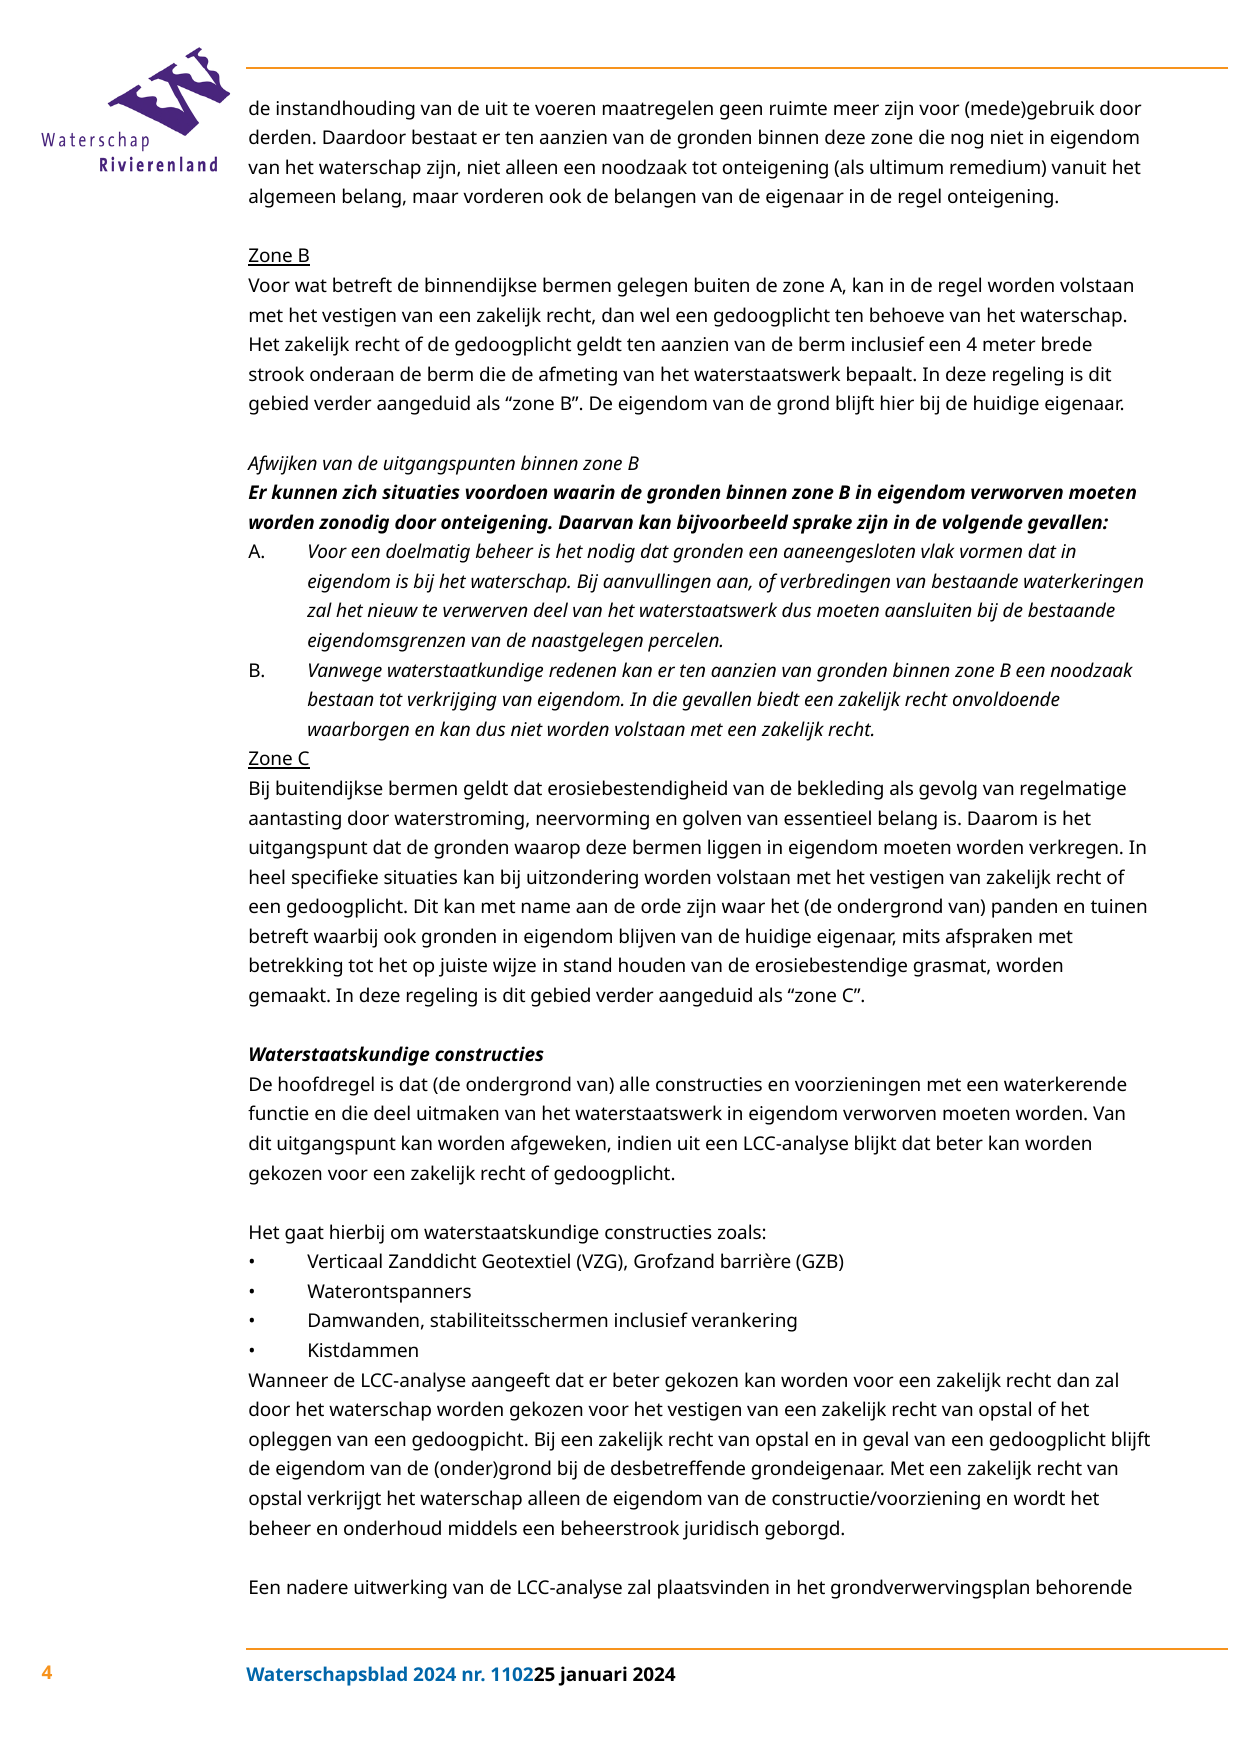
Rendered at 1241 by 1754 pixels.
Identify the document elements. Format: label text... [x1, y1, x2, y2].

text Een nadere uitwerking van de LCC-analyse zal plaatsvinden in het grondverwervingsplan behorende [248, 1574, 1152, 1600]
list Verticaal Zanddicht Geotextiel (VZG), Grofzand barrière (GZB) [248, 1248, 1152, 1274]
text Zone B [248, 243, 1152, 268]
text De hoofdregel is dat (de ondergrond van) alle constructies en voorzieningen met een waterkerende functie en die deel uitmaken van het waterstaatswerk in eigendom verworven moeten worden. Van dit uitgangspunt kan worden afgeweken, indien uit een LCC-analyse blijkt dat beter kan worden gekozen voor een zakelijk recht of gedoogplicht. [248, 1071, 1152, 1186]
text Bij buitendijkse bermen geldt dat erosiebestendigheid van de bekleding als gevolg van regelmatige aantasting door waterstroming, neervorming en golven van essentieel belang is. Daarom is het uitgangspunt dat de gronden waarop deze bermen liggen in eigendom moeten worden verkregen. In heel specifieke situaties kan bij uitzondering worden volstaan met het vestigen van zakelijk recht of een gedoogplicht. Dit kan met name aan de orde zijn waar het (de ondergrond van) panden en tuinen betreft waarbij ook gronden in eigendom blijven van de huidige eigenaar, mits afspraken met betrekking tot het op juiste wijze in stand houden van de erosiebestendige grasmat, worden gemaakt. In deze regeling is dit gebied verder aangeduid als “zone C”. [248, 775, 1152, 1008]
list Vanwege waterstaatkundige redenen kan er ten aanzien van gronden binnen zone B een noodzaak bestaan tot verkrijging van eigendom. In die gevallen biedt een zakelijk recht onvoldoende waarborgen en kan dus niet worden volstaan met een zakelijk recht. [248, 657, 1152, 742]
text Het gaat hierbij om waterstaatskundige constructies zoals: [248, 1219, 1152, 1245]
list Damwanden, stabiliteitsschermen inclusief verankering [248, 1308, 1152, 1333]
text Afwijken van de uitgangspunten binnen zone B [248, 450, 1152, 476]
list Waterontspanners [248, 1278, 1152, 1304]
text Waterstaatskundige constructies [248, 1041, 1152, 1067]
picture [41, 47, 231, 172]
text de instandhouding van de uit te voeren maatregelen geen ruimte meer zijn voor (mede)gebruik door derden. Daardoor bestaat er ten aanzien van de gronden binnen deze zone die nog niet in eigendom van het waterschap zijn, niet alleen een noodzaak tot onteigening (als ultimum remedium) vanuit het algemeen belang, maar vorderen ook de belangen van de eigenaar in de regel onteigening. [248, 95, 1152, 209]
list Voor een doelmatig beheer is het nodig dat gronden een aaneengesloten vlak vormen dat in eigendom is bij het waterschap. Bij aanvullingen aan, of verbredingen van bestaande waterkeringen zal het nieuw te verwerven deel van het waterstaatswerk dus moeten aansluiten bij de bestaande eigendomsgrenzen van de naastgelegen percelen. [248, 538, 1152, 653]
text Voor wat betreft de binnendijkse bermen gelegen buiten de zone A, kan in de regel worden volstaan met het vestigen van een zakelijk recht, dan wel een gedoogplicht ten behoeve van het waterschap. Het zakelijk recht of de gedoogplicht geldt ten aanzien van de berm inclusief een 4 meter brede strook onderaan de berm die de afmeting van het waterstaatswerk bepaalt. In deze regeling is dit gebied verder aangeduid als “zone B”. De eigendom van de grond blijft hier bij de huidige eigenaar. [248, 272, 1152, 416]
text Wanneer de LCC-analyse aangeeft dat er beter gekozen kan worden voor een zakelijk recht dan zal door het waterschap worden gekozen voor het vestigen van een zakelijk recht van opstal of het opleggen van een gedoogpicht. Bij een zakelijk recht van opstal en in geval van een gedoogplicht blijft de eigendom van de (onder)grond bij de desbetreffende grondeigenaar. Met een zakelijk recht van opstal verkrijgt het waterschap alleen de eigendom van de constructie/voorziening en wordt het beheer en onderhoud middels een beheerstrook juridisch geborgd. [248, 1367, 1152, 1541]
text Zone C [248, 746, 1152, 771]
list Kistdammen [248, 1337, 1152, 1363]
text Er kunnen zich situaties voordoen waarin de gronden binnen zone B in eigendom verworven moeten worden zonodig door onteigening. Daarvan kan bijvoorbeeld sprake zijn in de volgende gevallen: [248, 479, 1152, 535]
